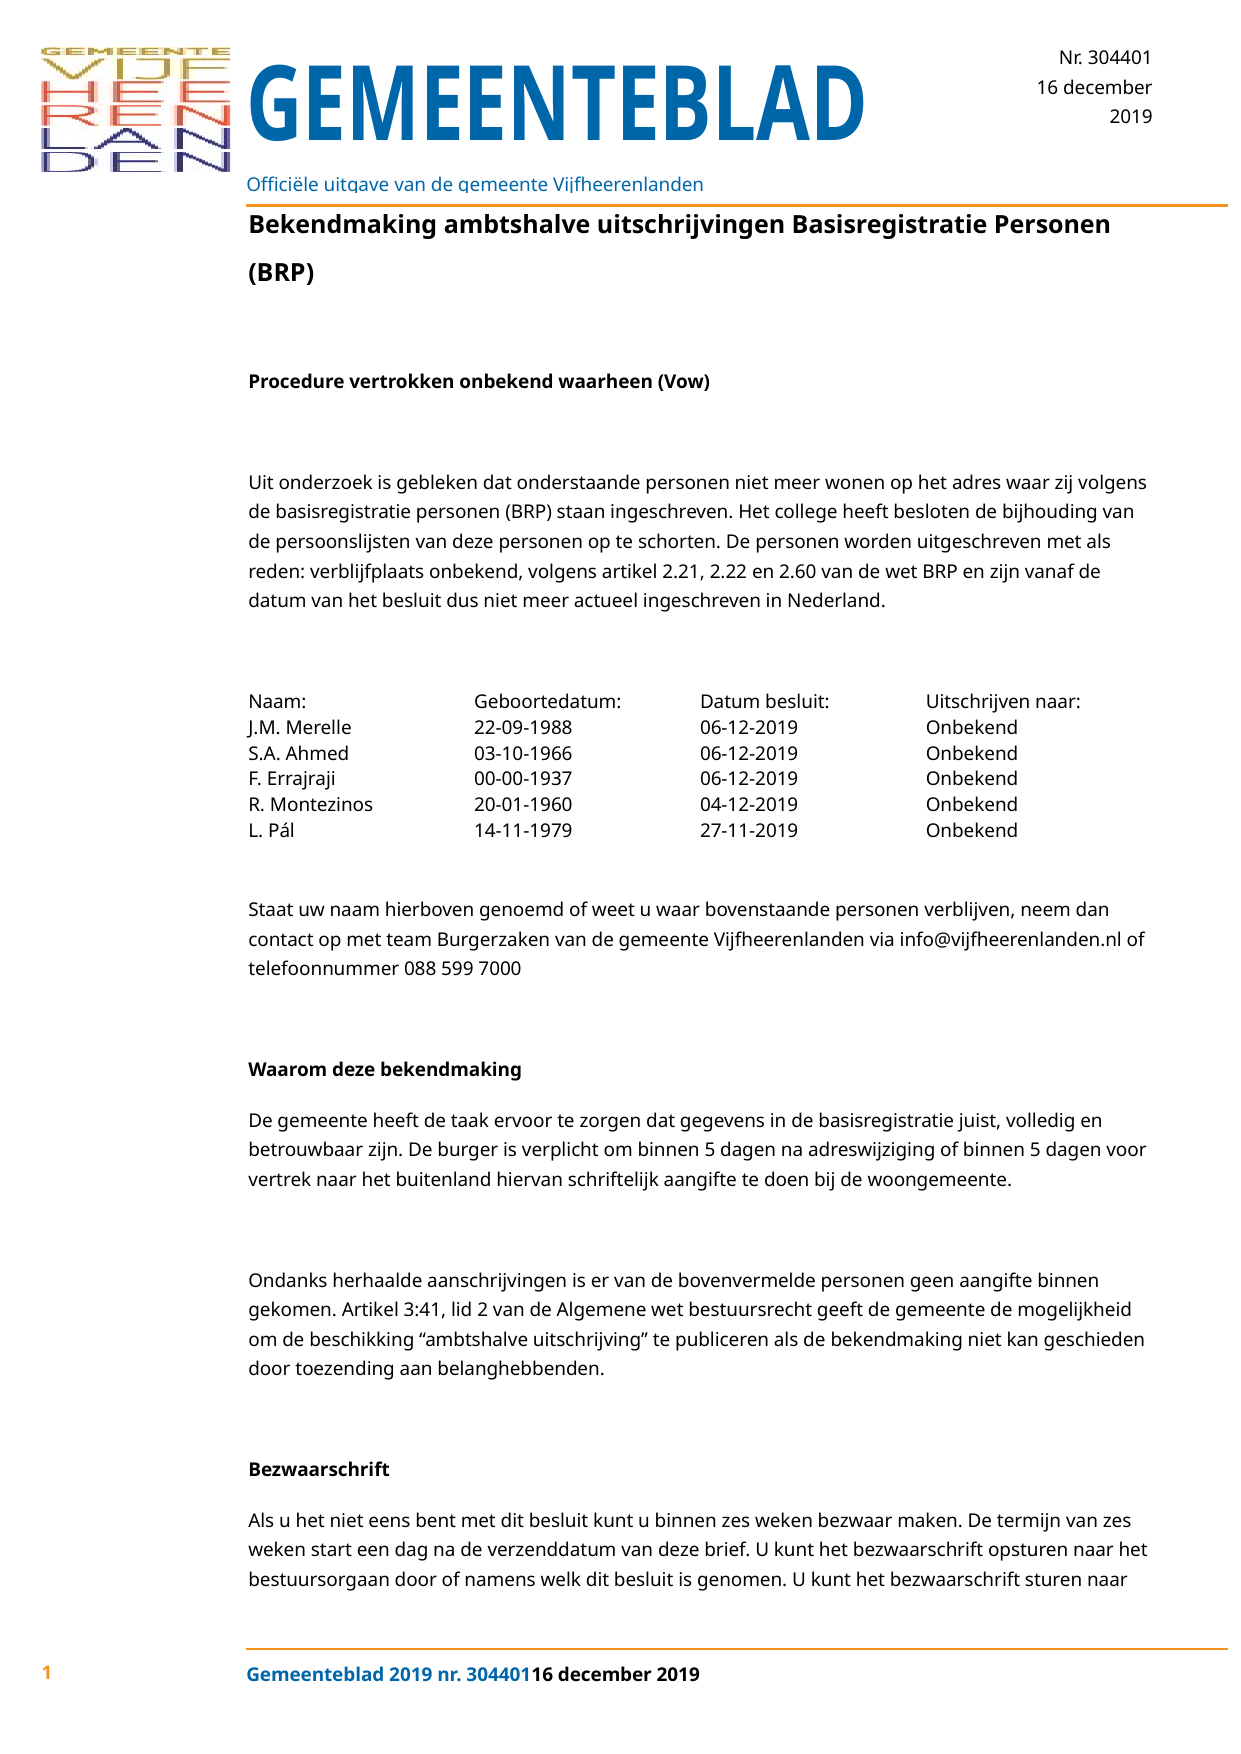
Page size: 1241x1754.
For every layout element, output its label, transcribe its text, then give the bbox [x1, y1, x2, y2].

table_cell Onbekend [926, 766, 1152, 791]
text Uit onderzoek is gebleken dat onderstaande personen niet meer wonen op het adres waar zij volgens de basisregistratie personen (BRP) staan ingeschreven. Het college heeft besloten de bijhouding van de persoonslijsten van deze personen op te schorten. De personen worden uitgeschreven met als reden: verblijfplaats onbekend, volgens artikel 2.21, 2.22 en 2.60 van de wet BRP en zijn vanaf de datum van het besluit dus niet meer actueel ingeschreven in Nederland. [248, 469, 1152, 613]
table_header Uitschrijven naar: [926, 689, 1152, 714]
text Als u het niet eens bent met dit besluit kunt u binnen zes weken bezwaar maken. De termijn van zes weken start een dag na de verzenddatum van deze brief. U kunt het bezwaarschrift opsturen naar het bestuursorgaan door of namens welk dit besluit is genomen. U kunt het bezwaarschrift sturen naar [248, 1507, 1152, 1592]
text Bezwaarschrift [248, 1456, 1152, 1482]
table_header Datum besluit: [700, 689, 926, 714]
table_cell 00-00-1937 [474, 766, 700, 791]
table_cell R. Montezinos [248, 791, 474, 817]
table_cell J.M. Merelle [248, 714, 474, 740]
text Procedure vertrokken onbekend waarheen (Vow) [248, 368, 1152, 394]
table_cell 27-11-2019 [700, 817, 926, 843]
table_cell 06-12-2019 [700, 766, 926, 791]
text Ondanks herhaalde aanschrijvingen is er van de bovenvermelde personen geen aangifte binnen gekomen. Artikel 3:41, lid 2 van de Algemene wet bestuursrecht geeft de gemeente de mogelijkheid om de beschikking “ambtshalve uitschrijving” te publiceren als de bekendmaking niet kan geschieden door toezending aan belanghebbenden. [248, 1267, 1152, 1381]
table_cell L. Pál [248, 817, 474, 843]
table_cell F. Errajraji [248, 766, 474, 791]
text De gemeente heeft de taak ervoor te zorgen dat gegevens in de basisregistratie juist, volledig en betrouwbaar zijn. De burger is verplicht om binnen 5 dagen na adreswijziging of binnen 5 dagen voor vertrek naar het buitenland hiervan schriftelijk aangifte te doen bij de woongemeente. [248, 1107, 1152, 1192]
table_header Geboortedatum: [474, 689, 700, 714]
table_cell S.A. Ahmed [248, 740, 474, 766]
table_cell Onbekend [926, 817, 1152, 843]
table_cell 06-12-2019 [700, 714, 926, 740]
text Waarom deze bekendmaking [248, 1056, 1152, 1082]
text Staat uw naam hierboven genoemd of weet u waar bovenstaande personen verblijven, neem dan contact op met team Burgerzaken van de gemeente Vijfheerenlanden via info@vijfheerenlanden.nl of telefoonnummer 088 599 7000 [248, 896, 1152, 981]
table_cell 06-12-2019 [700, 740, 926, 766]
table_cell Onbekend [926, 791, 1152, 817]
table_cell Onbekend [926, 740, 1152, 766]
table_cell 03-10-1966 [474, 740, 700, 766]
picture [41, 47, 231, 172]
table_cell 22-09-1988 [474, 714, 700, 740]
table_cell Onbekend [926, 714, 1152, 740]
table_cell 14-11-1979 [474, 817, 700, 843]
table_cell 04-12-2019 [700, 791, 926, 817]
text Bekendmaking ambtshalve uitschrijvingen Basisregistratie Personen (BRP) [248, 207, 1152, 288]
table_cell 20-01-1960 [474, 791, 700, 817]
table_header Naam: [248, 689, 474, 714]
